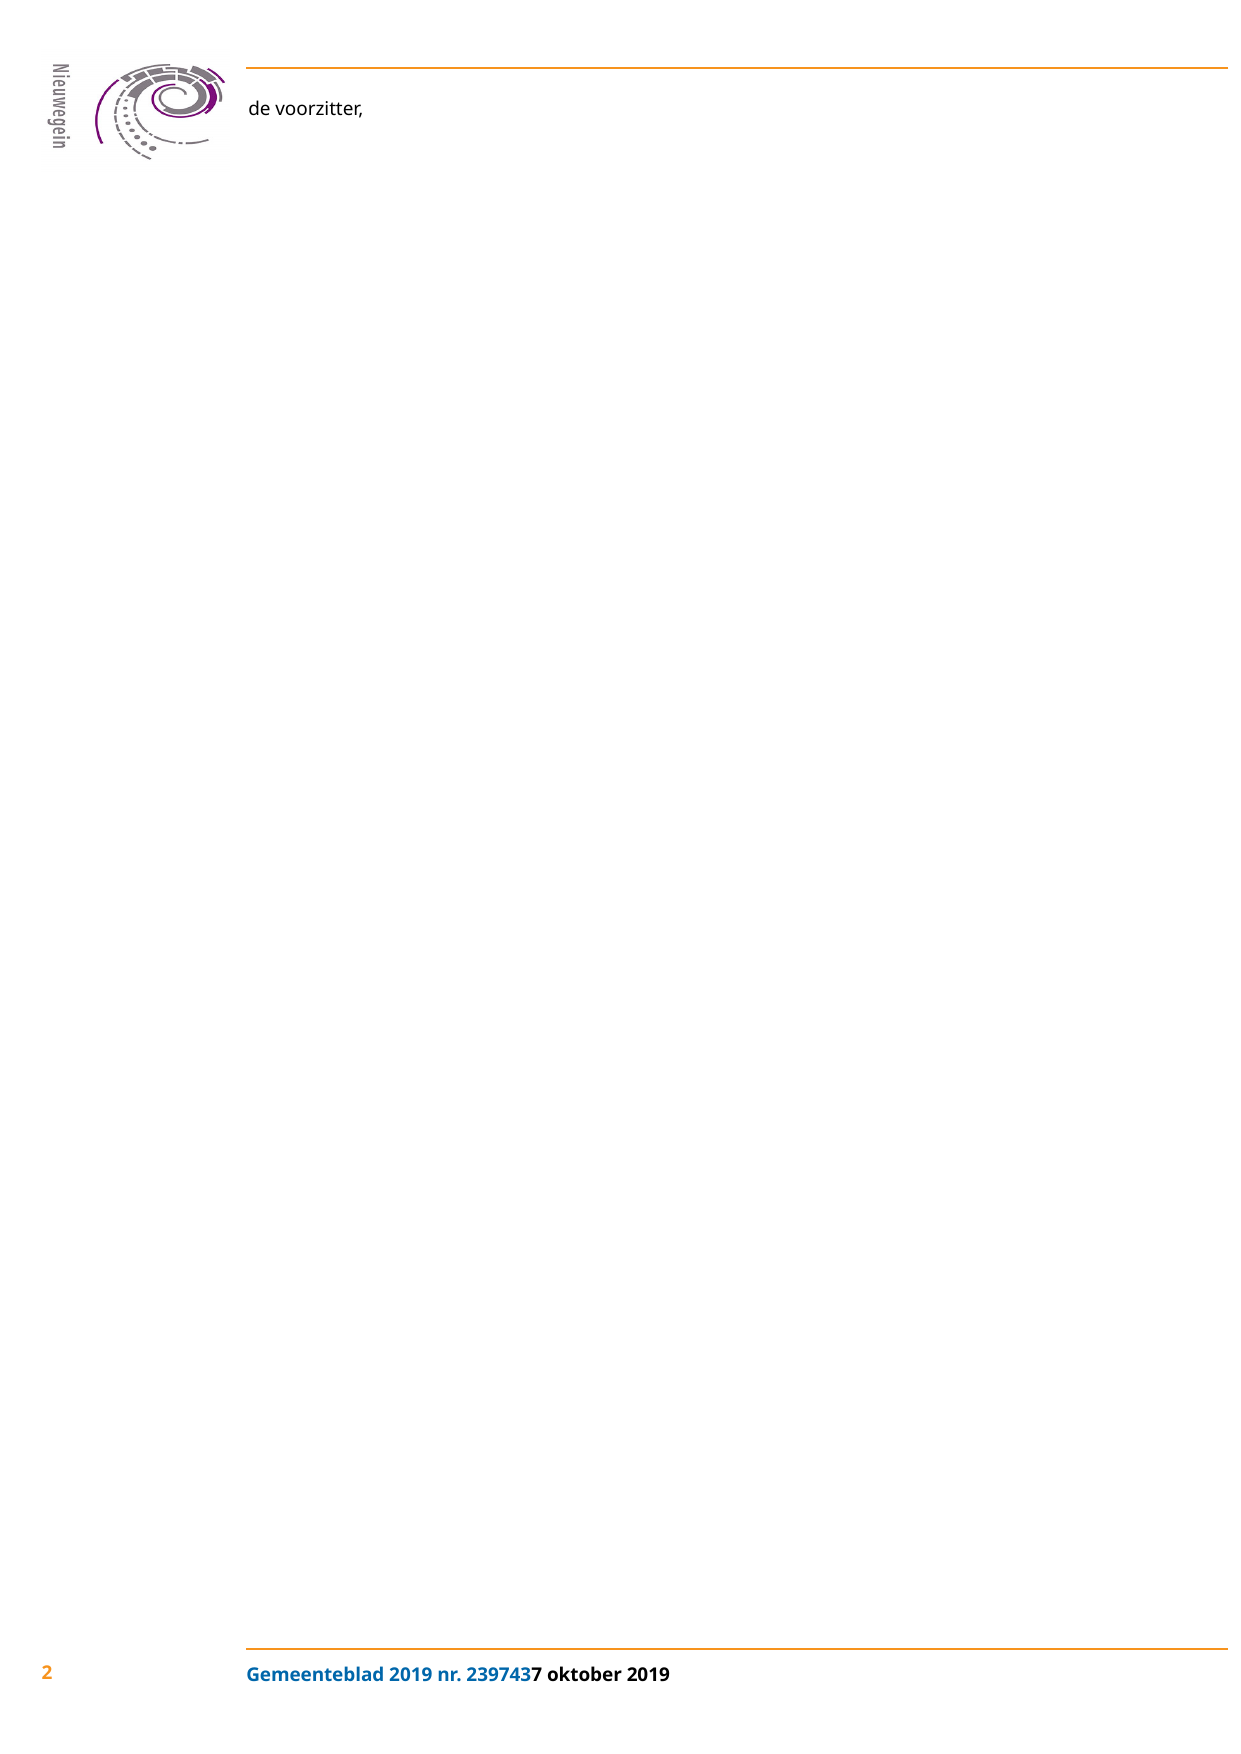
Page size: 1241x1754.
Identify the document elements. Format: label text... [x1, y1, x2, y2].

text de voorzitter, [248, 95, 1152, 121]
picture [41, 47, 231, 172]
